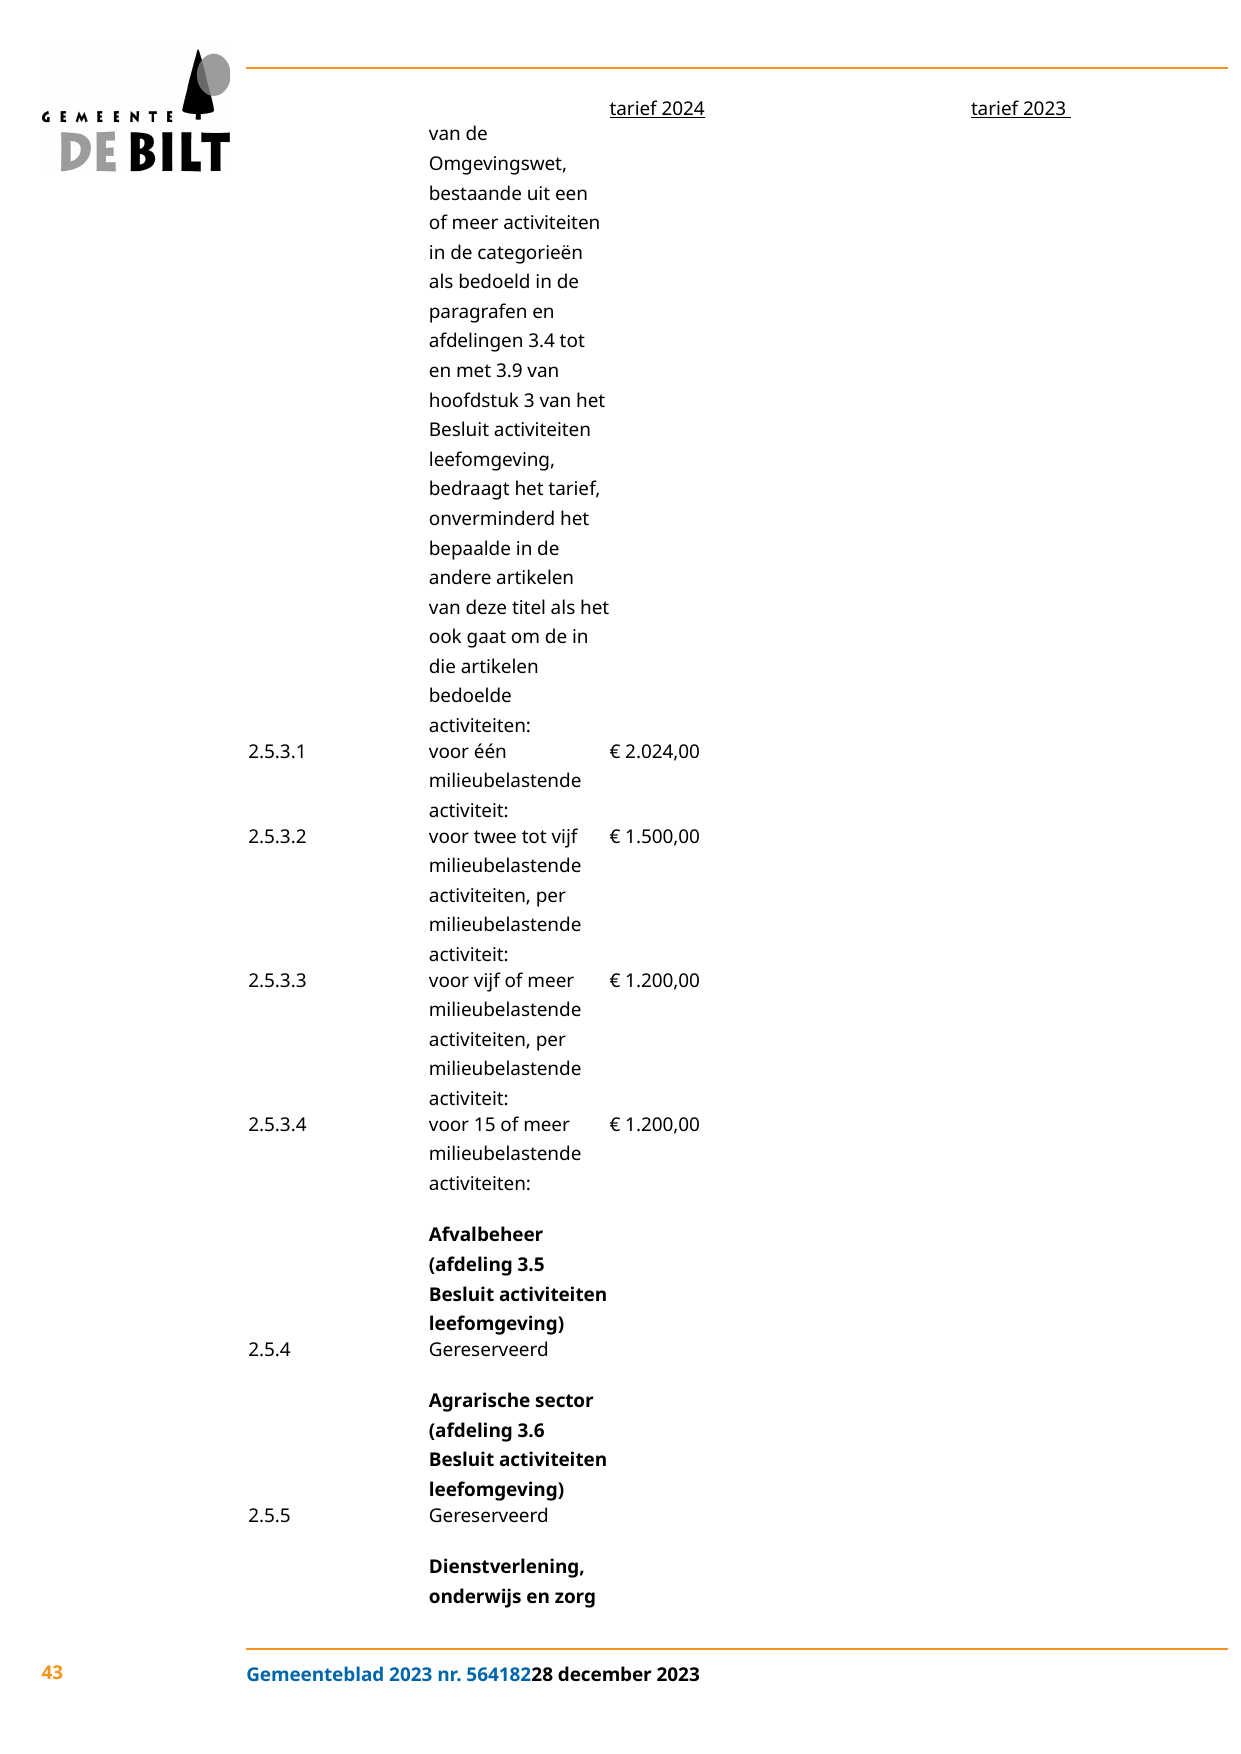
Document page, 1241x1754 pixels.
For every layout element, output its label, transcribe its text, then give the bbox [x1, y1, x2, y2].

table_cell [248, 1196, 429, 1222]
table_cell Gereserveerd [429, 1502, 609, 1528]
table_header [248, 95, 429, 121]
table_cell [248, 121, 429, 738]
table_cell Gereserveerd [429, 1336, 609, 1362]
table_cell 2.5.3.3 [248, 967, 429, 1111]
picture [41, 47, 231, 172]
table_header [429, 95, 609, 121]
table_cell [971, 1222, 1152, 1336]
table_cell [971, 1196, 1152, 1222]
table_cell Agrarische sector (afdeling 3.6 Besluit activiteiten leefomgeving) [429, 1388, 609, 1502]
table_cell [971, 1111, 1152, 1196]
table_cell [609, 1502, 971, 1528]
table_cell [248, 1222, 429, 1336]
table_cell [609, 1362, 971, 1387]
table_cell [971, 1388, 1152, 1502]
table_cell [248, 1388, 429, 1502]
table_cell [609, 1336, 971, 1362]
table_cell [248, 1528, 429, 1553]
table_cell 2.5.3.1 [248, 738, 429, 823]
table_cell € 1.200,00 [609, 967, 971, 1111]
table_header tarief 2023 [971, 95, 1152, 121]
table_cell [609, 1528, 971, 1553]
table_cell voor 15 of meer milieubelastende activiteiten: [429, 1111, 609, 1196]
table_cell [971, 121, 1152, 738]
table_cell [609, 1554, 971, 1609]
table_cell [609, 1222, 971, 1336]
table_cell [971, 1528, 1152, 1553]
table_cell [971, 967, 1152, 1111]
table_cell [429, 1528, 609, 1553]
table_cell [971, 1554, 1152, 1609]
table_cell Dienstverlening, onderwijs en zorg [429, 1554, 609, 1609]
table_cell € 2.024,00 [609, 738, 971, 823]
table_cell voor twee tot vijf milieubelastende activiteiten, per milieubelastende activiteit: [429, 823, 609, 967]
table_cell 2.5.3.4 [248, 1111, 429, 1196]
table_cell [971, 738, 1152, 823]
table_cell [609, 1196, 971, 1222]
table_cell voor vijf of meer milieubelastende activiteiten, per milieubelastende activiteit: [429, 967, 609, 1111]
table_cell [971, 1362, 1152, 1387]
table_cell [429, 1362, 609, 1387]
table_cell [609, 1388, 971, 1502]
table_cell [429, 1196, 609, 1222]
table_cell Afvalbeheer (afdeling 3.5 Besluit activiteiten leefomgeving) [429, 1222, 609, 1336]
table_header tarief 2024 [609, 95, 971, 121]
table_cell [609, 121, 971, 738]
table_cell 2.5.4 [248, 1336, 429, 1362]
table_cell [248, 1554, 429, 1609]
table_cell van de Omgevingswet, bestaande uit een of meer activiteiten in de categorieën als bedoeld in de paragrafen en afdelingen 3.4 tot en met 3.9 van hoofdstuk 3 van het Besluit activiteiten leefomgeving, bedraagt het tarief, onverminderd het bepaalde in de andere artikelen van deze titel als het ook gaat om de in die artikelen bedoelde activiteiten: [429, 121, 609, 738]
table_cell € 1.200,00 [609, 1111, 971, 1196]
table_cell [248, 1362, 429, 1387]
table_cell 2.5.5 [248, 1502, 429, 1528]
table_cell [971, 1336, 1152, 1362]
table_cell 2.5.3.2 [248, 823, 429, 967]
table_cell voor één milieubelastende activiteit: [429, 738, 609, 823]
table_cell [971, 1502, 1152, 1528]
table_cell € 1.500,00 [609, 823, 971, 967]
table_cell [971, 823, 1152, 967]
